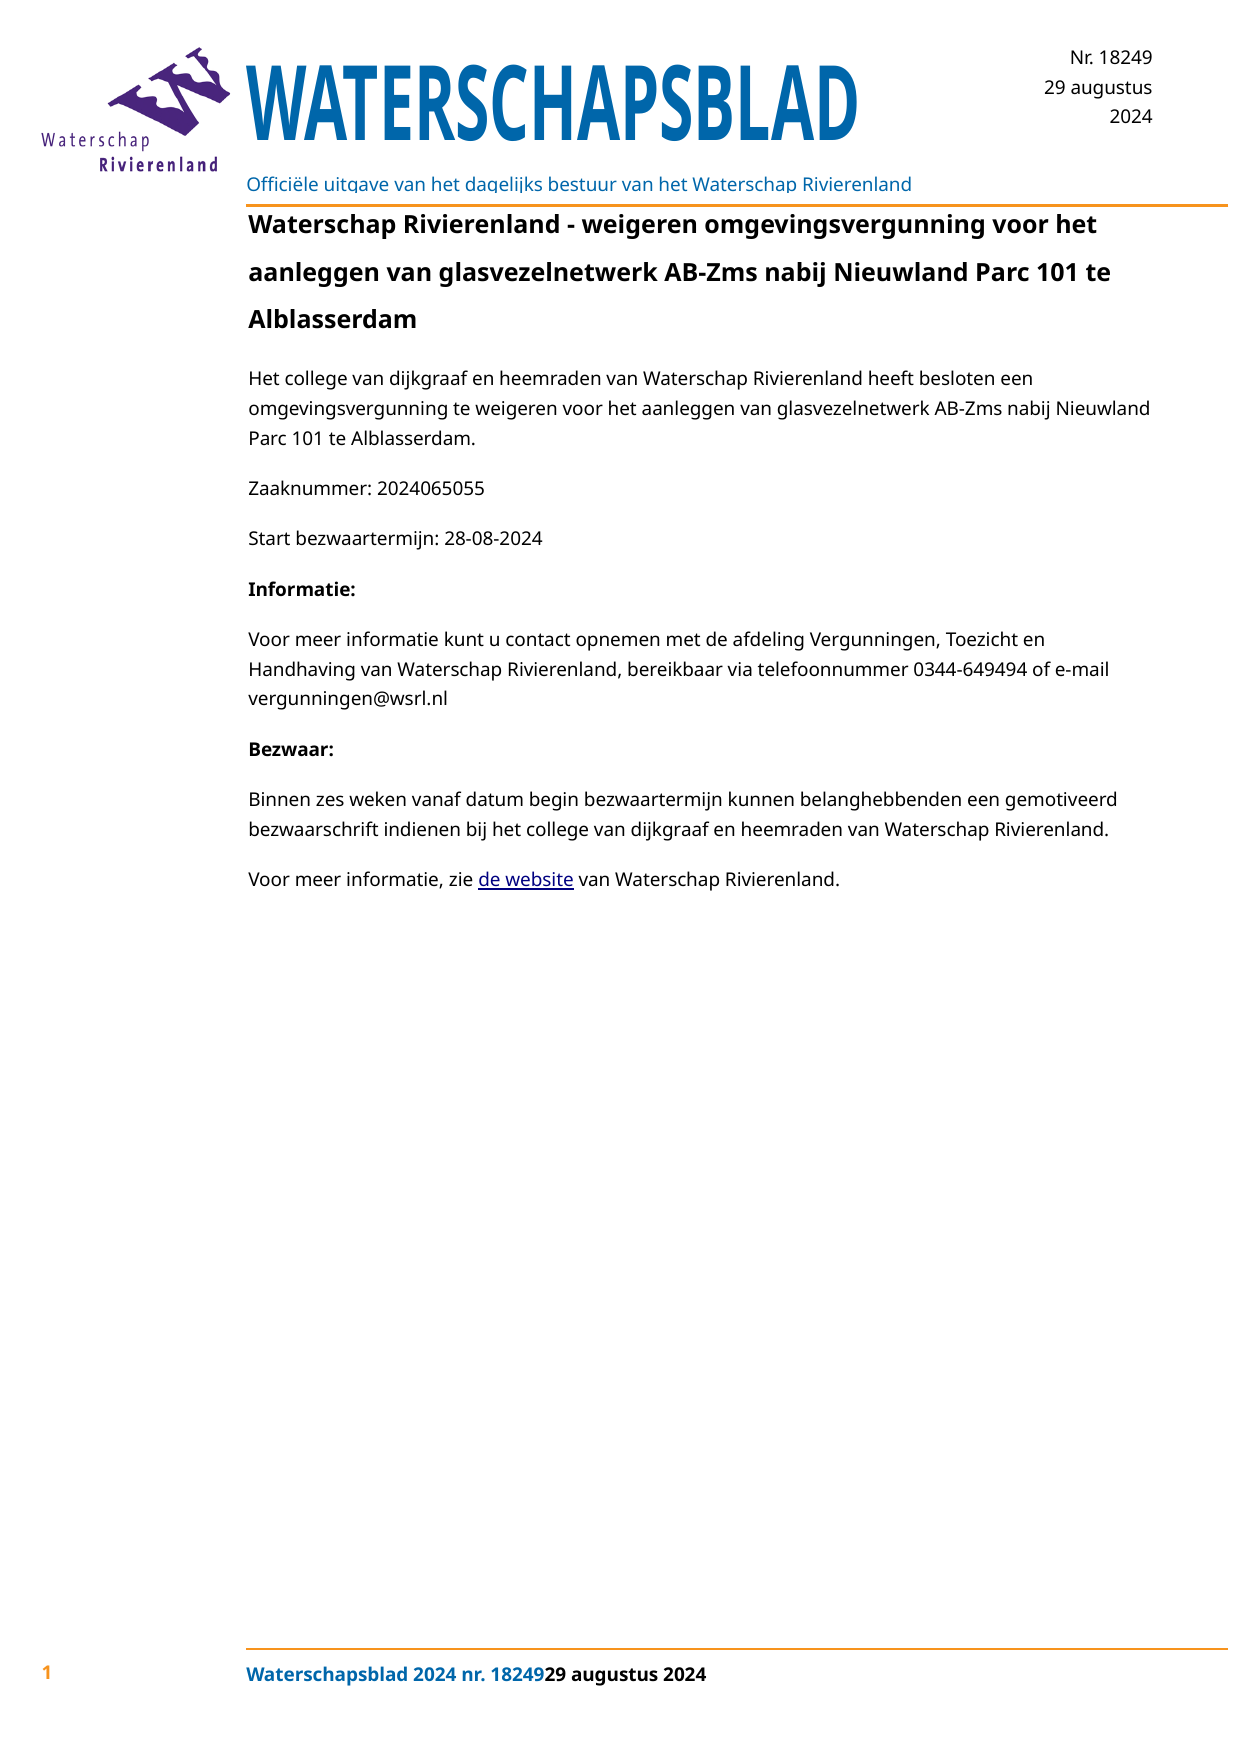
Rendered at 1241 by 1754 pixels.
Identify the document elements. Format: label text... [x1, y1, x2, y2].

text Zaaknummer: 2024065055 [248, 475, 1152, 501]
text Informatie: [248, 576, 1152, 602]
text Start bezwaartermijn: 28-08-2024 [248, 526, 1152, 551]
text Binnen zes weken vanaf datum begin bezwaartermijn kunnen belanghebbenden een gemotiveerd bezwaarschrift indienen bij het college van dijkgraaf en heemraden van Waterschap Rivierenland. [248, 786, 1152, 842]
picture [41, 47, 231, 172]
text Bezwaar: [248, 736, 1152, 762]
text Voor meer informatie kunt u contact opnemen met de afdeling Vergunningen, Toezicht en Handhaving van Waterschap Rivierenland, bereikbaar via telefoonnummer 0344-649494 of e-mail vergunningen@wsrl.nl [248, 626, 1152, 711]
text Voor meer informatie, zie de website van Waterschap Rivierenland. [248, 866, 1152, 892]
text Het college van dijkgraaf en heemraden van Waterschap Rivierenland heeft besloten een omgevingsvergunning te weigeren voor het aanleggen van glasvezelnetwerk AB-Zms nabij Nieuwland Parc 101 te Alblasserdam. [248, 366, 1152, 450]
text Waterschap Rivierenland - weigeren omgevingsvergunning voor het aanleggen van glasvezelnetwerk AB-Zms nabij Nieuwland Parc 101 te Alblasserdam [248, 207, 1152, 336]
